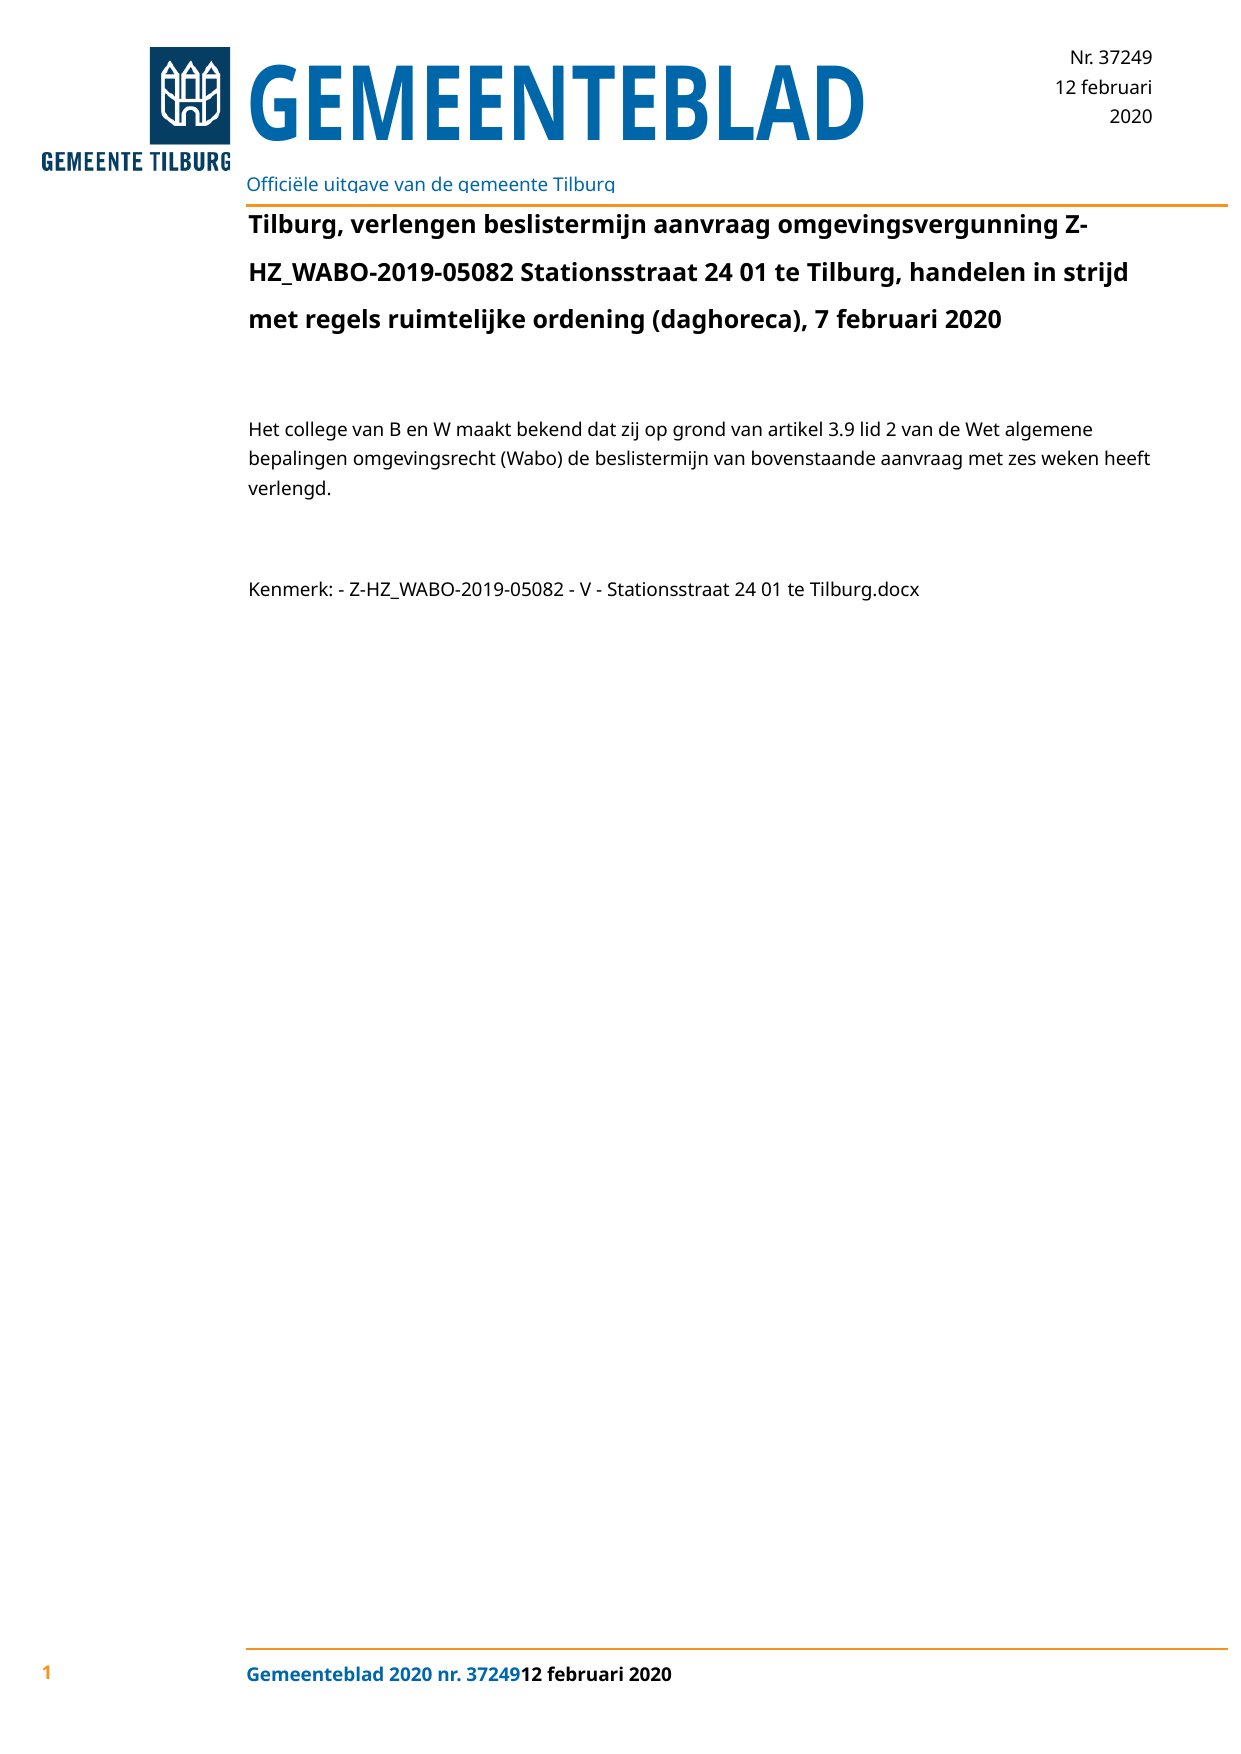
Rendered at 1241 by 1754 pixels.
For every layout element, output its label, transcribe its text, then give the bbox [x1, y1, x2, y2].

text Het college van B en W maakt bekend dat zij op grond van artikel 3.9 lid 2 van de Wet algemene bepalingen omgevingsrecht (Wabo) de beslistermijn van bovenstaande aanvraag met zes weken heeft verlengd. [248, 416, 1152, 501]
text Kenmerk: - Z-HZ_WABO-2019-05082 - V - Stationsstraat 24 01 te Tilburg.docx [248, 576, 1152, 602]
picture [41, 47, 231, 172]
text Tilburg, verlengen beslistermijn aanvraag omgevingsvergunning Z-HZ_WABO-2019-05082 Stationsstraat 24 01 te Tilburg, handelen in strijd met regels ruimtelijke ordening (daghoreca), 7 februari 2020 [248, 207, 1152, 336]
